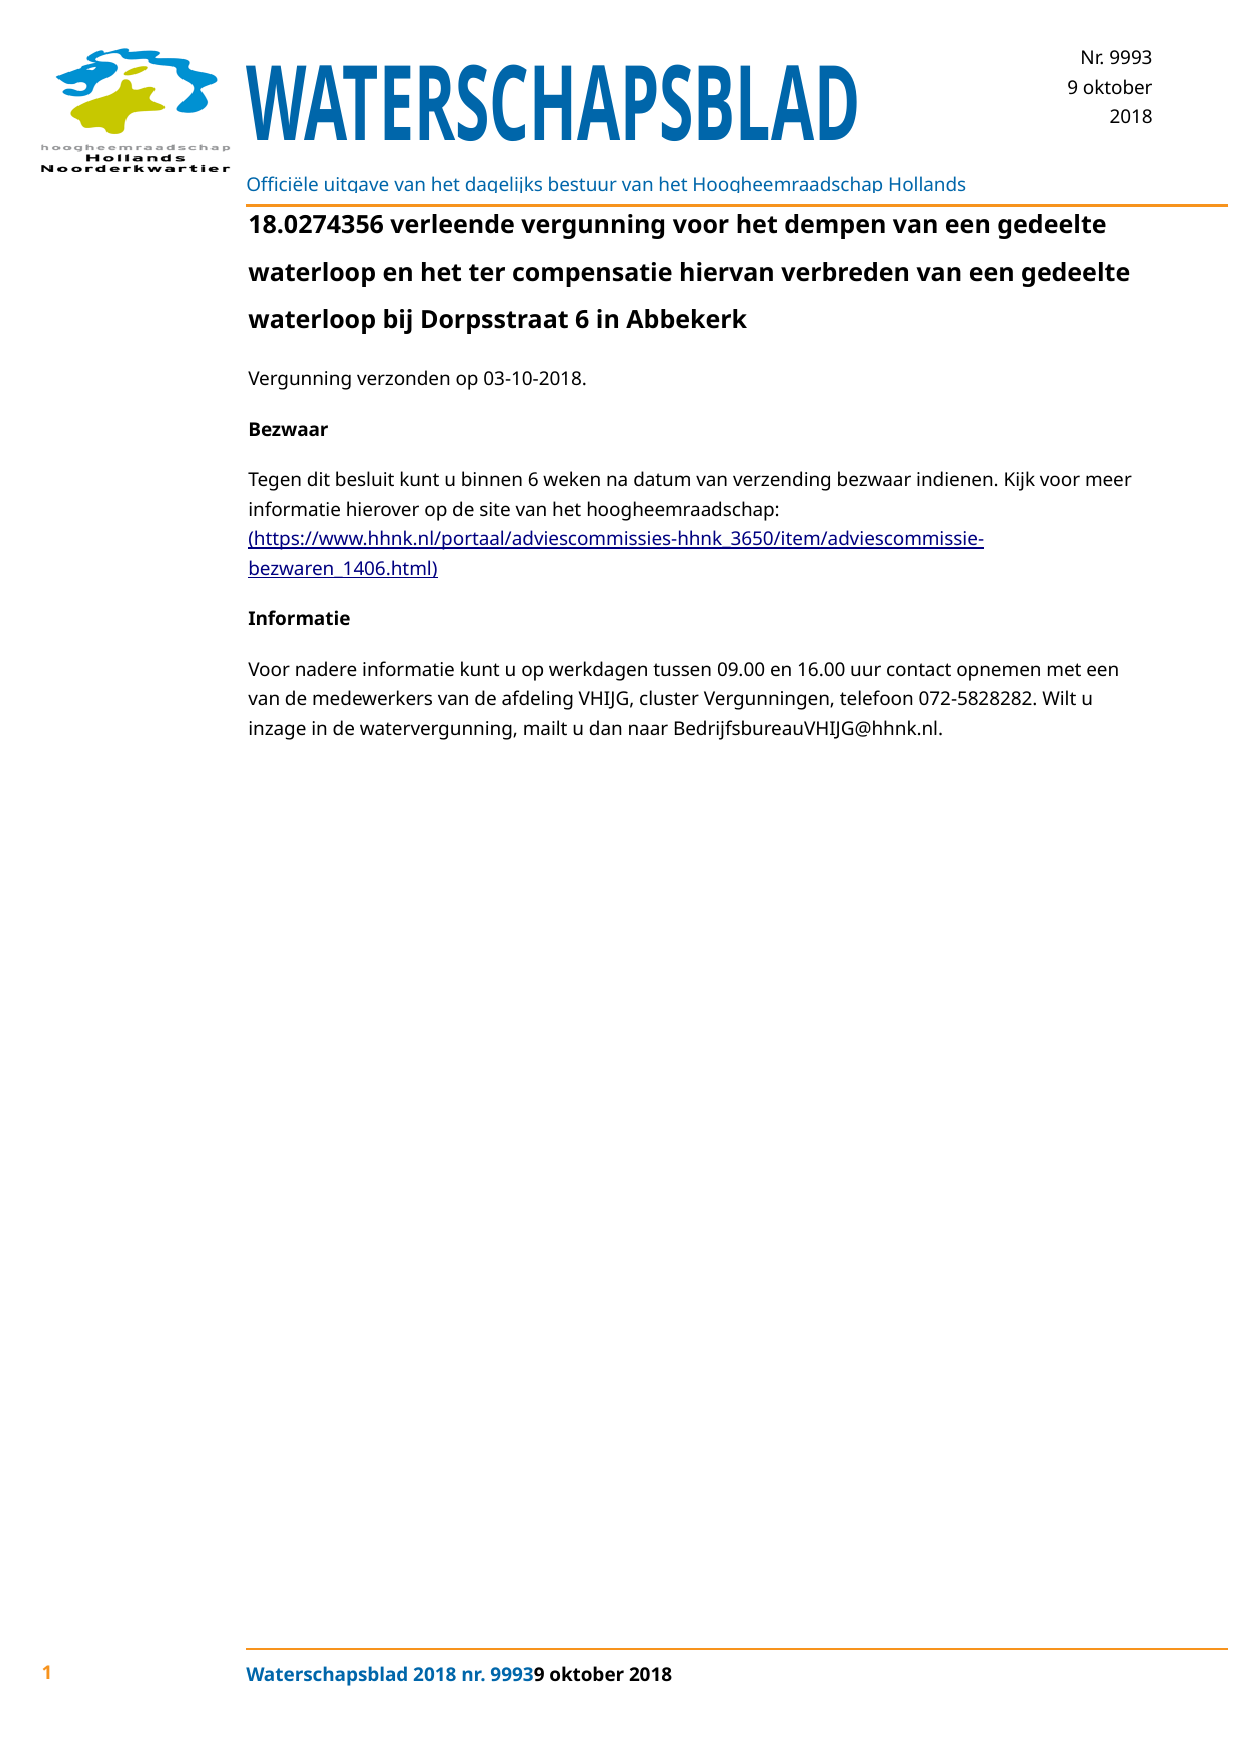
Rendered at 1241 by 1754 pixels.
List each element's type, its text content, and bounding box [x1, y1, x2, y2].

picture [41, 47, 231, 172]
text Vergunning verzonden op 03-10-2018. [248, 366, 1152, 391]
text Informatie [248, 606, 1152, 631]
text Tegen dit besluit kunt u binnen 6 weken na datum van verzending bezwaar indienen. Kijk voor meer informatie hierover op de site van het hoogheemraadschap: (https://www.hhnk.nl/portaal/adviescommissies-hhnk_3650/item/adviescommissie-bezwaren_1406.html) [248, 466, 1152, 581]
text Voor nadere informatie kunt u op werkdagen tussen 09.00 en 16.00 uur contact opnemen met een van de medewerkers van de afdeling VHIJG, cluster Vergunningen, telefoon 072-5828282. Wilt u inzage in de watervergunning, mailt u dan naar BedrijfsbureauVHIJG@hhnk.nl. [248, 656, 1152, 741]
text Bezwaar [248, 416, 1152, 442]
text 18.0274356 verleende vergunning voor het dempen van een gedeelte waterloop en het ter compensatie hiervan verbreden van een gedeelte waterloop bij Dorpsstraat 6 in Abbekerk [248, 207, 1152, 336]
